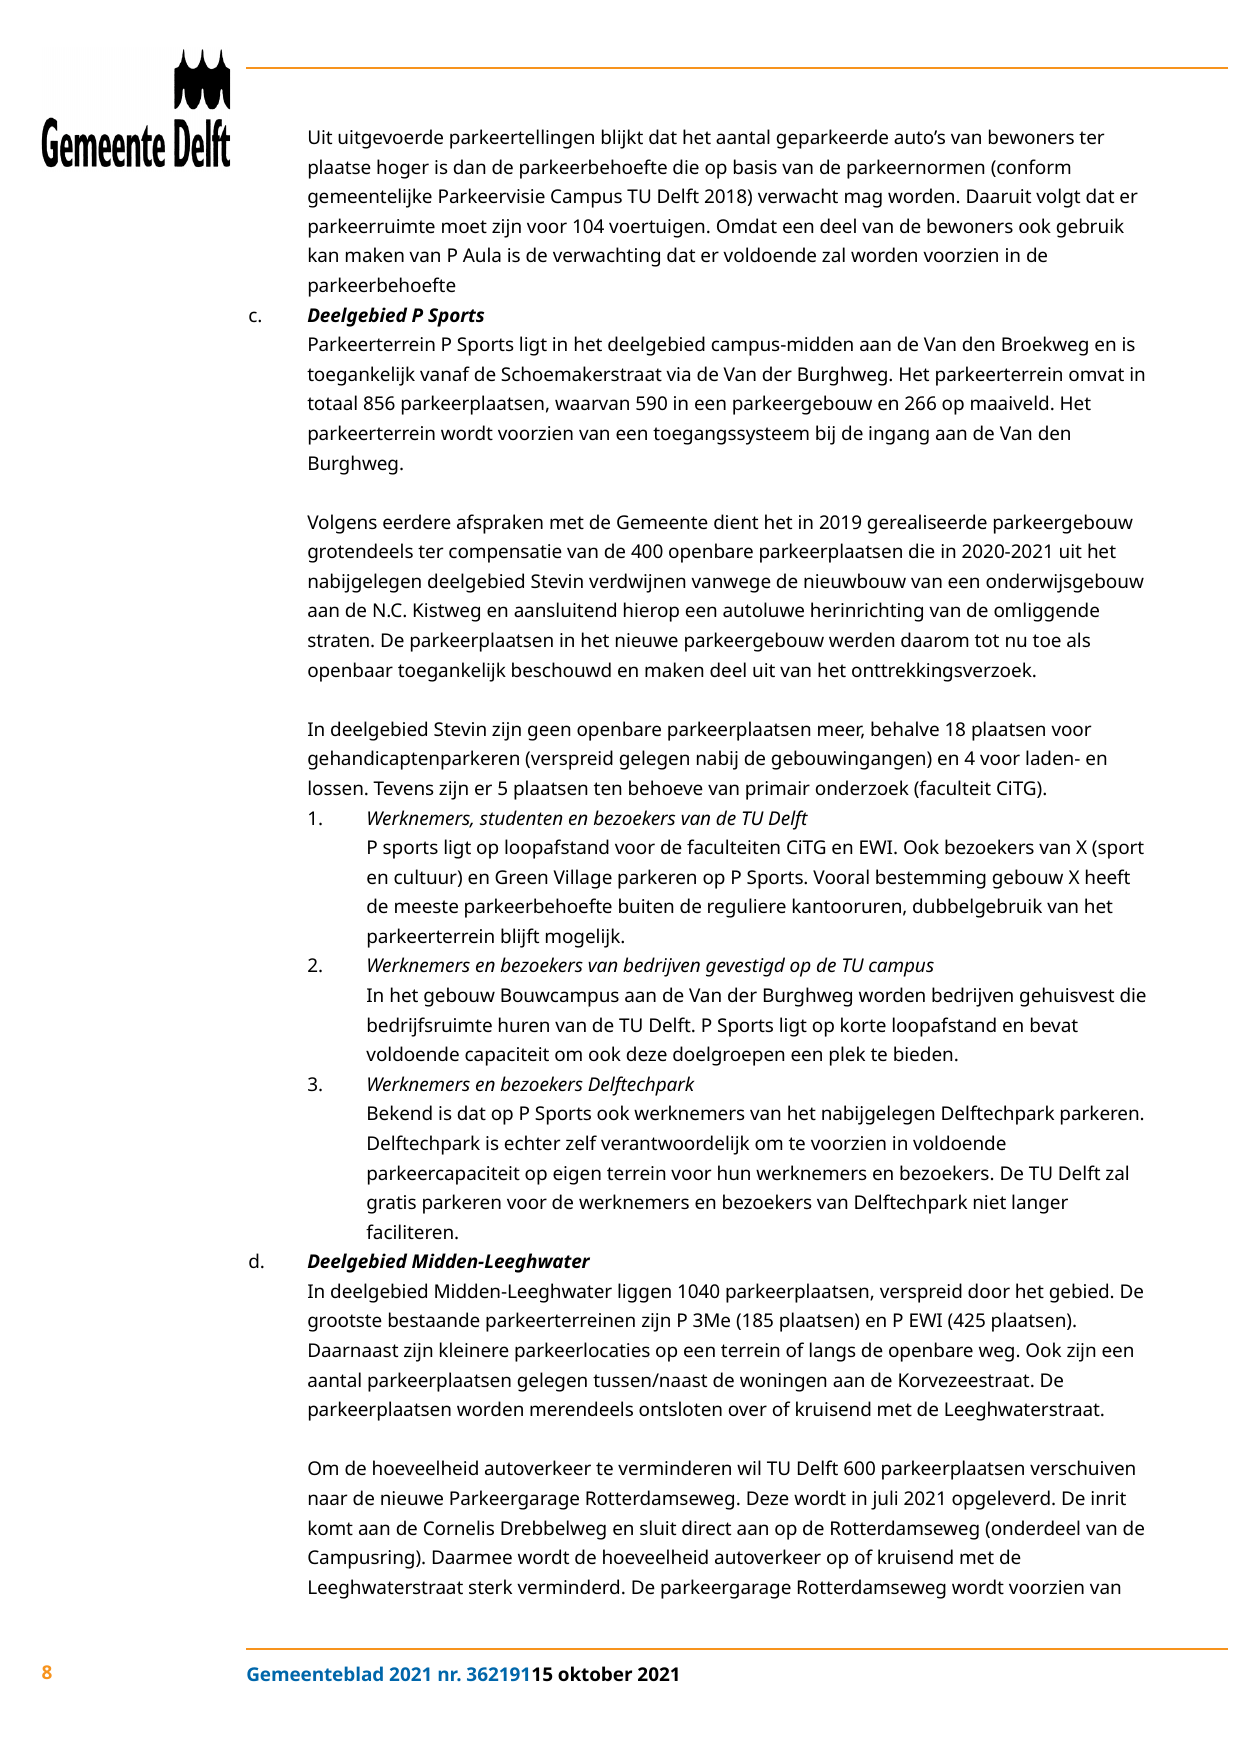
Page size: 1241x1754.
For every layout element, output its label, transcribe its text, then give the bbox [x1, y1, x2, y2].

list Werknemers en bezoekers Delftechpark [307, 1071, 1152, 1097]
list Deelgebied P Sports [248, 302, 1152, 328]
list In het gebouw Bouwcampus aan de Van der Burghweg worden bedrijven gehuisvest die bedrijfsruimte huren van de TU Delft. P Sports ligt op korte loopafstand en bevat voldoende capaciteit om ook deze doelgroepen een plek te bieden. [307, 982, 1152, 1067]
list Parkeerterrein P Sports ligt in het deelgebied campus-midden aan de Van den Broekweg en is toegankelijk vanaf de Schoemakerstraat via de Van der Burghweg. Het parkeerterrein omvat in totaal 856 parkeerplaatsen, waarvan 590 in een parkeergebouw en 266 op maaiveld. Het parkeerterrein wordt voorzien van een toegangssysteem bij de ingang aan de Van den Burghweg. [248, 331, 1152, 476]
list Werknemers en bezoekers van bedrijven gevestigd op de TU campus [307, 953, 1152, 978]
list Volgens eerdere afspraken met de Gemeente dient het in 2019 gerealiseerde parkeergebouw grotendeels ter compensatie van de 400 openbare parkeerplaatsen die in 2020-2021 uit het nabijgelegen deelgebied Stevin verdwijnen vanwege de nieuwbouw van een onderwijsgebouw aan de N.C. Kistweg en aansluitend hierop een autoluwe herinrichting van de omliggende straten. De parkeerplaatsen in het nieuwe parkeergebouw werden daarom tot nu toe als openbaar toegankelijk beschouwd en maken deel uit van het onttrekkingsverzoek. [248, 509, 1152, 683]
list Uit uitgevoerde parkeertellingen blijkt dat het aantal geparkeerde auto’s van bewoners ter plaatse hoger is dan de parkeerbehoefte die op basis van de parkeernormen (conform gemeentelijke Parkeervisie Campus TU Delft 2018) verwacht mag worden. Daaruit volgt dat er parkeerruimte moet zijn voor 104 voertuigen. Omdat een deel van de bewoners ook gebruik kan maken van P Aula is de verwachting dat er voldoende zal worden voorzien in de parkeerbehoefte [248, 124, 1152, 298]
picture [41, 47, 231, 172]
list In deelgebied Midden-Leeghwater liggen 1040 parkeerplaatsen, verspreid door het gebied. De grootste bestaande parkeerterreinen zijn P 3Me (185 plaatsen) en P EWI (425 plaatsen). Daarnaast zijn kleinere parkeerlocaties op een terrein of langs de openbare weg. Ook zijn een aantal parkeerplaatsen gelegen tussen/naast de woningen aan de Korvezeestraat. De parkeerplaatsen worden merendeels ontsloten over of kruisend met de Leeghwaterstraat. [248, 1278, 1152, 1422]
list Deelgebied Midden-Leeghwater [248, 1248, 1152, 1274]
list In deelgebied Stevin zijn geen openbare parkeerplaatsen meer, behalve 18 plaatsen voor gehandicaptenparkeren (verspreid gelegen nabij de gebouwingangen) en 4 voor laden- en lossen. Tevens zijn er 5 plaatsen ten behoeve van primair onderzoek (faculteit CiTG). [248, 716, 1152, 801]
list P sports ligt op loopafstand voor de faculteiten CiTG en EWI. Ook bezoekers van X (sport en cultuur) en Green Village parkeren op P Sports. Vooral bestemming gebouw X heeft de meeste parkeerbehoefte buiten de reguliere kantooruren, dubbelgebruik van het parkeerterrein blijft mogelijk. [307, 834, 1152, 949]
list Bekend is dat op P Sports ook werknemers van het nabijgelegen Delftechpark parkeren. Delftechpark is echter zelf verantwoordelijk om te voorzien in voldoende parkeercapaciteit op eigen terrein voor hun werknemers en bezoekers. De TU Delft zal gratis parkeren voor de werknemers en bezoekers van Delftechpark niet langer faciliteren. [307, 1101, 1152, 1245]
list Werknemers, studenten en bezoekers van de TU Delft [307, 805, 1152, 831]
list Om de hoeveelheid autoverkeer te verminderen wil TU Delft 600 parkeerplaatsen verschuiven naar de nieuwe Parkeergarage Rotterdamseweg. Deze wordt in juli 2021 opgeleverd. De inrit komt aan de Cornelis Drebbelweg en sluit direct aan op de Rotterdamseweg (onderdeel van de Campusring). Daarmee wordt de hoeveelheid autoverkeer op of kruisend met de Leeghwaterstraat sterk verminderd. De parkeergarage Rotterdamseweg wordt voorzien van [248, 1456, 1152, 1600]
